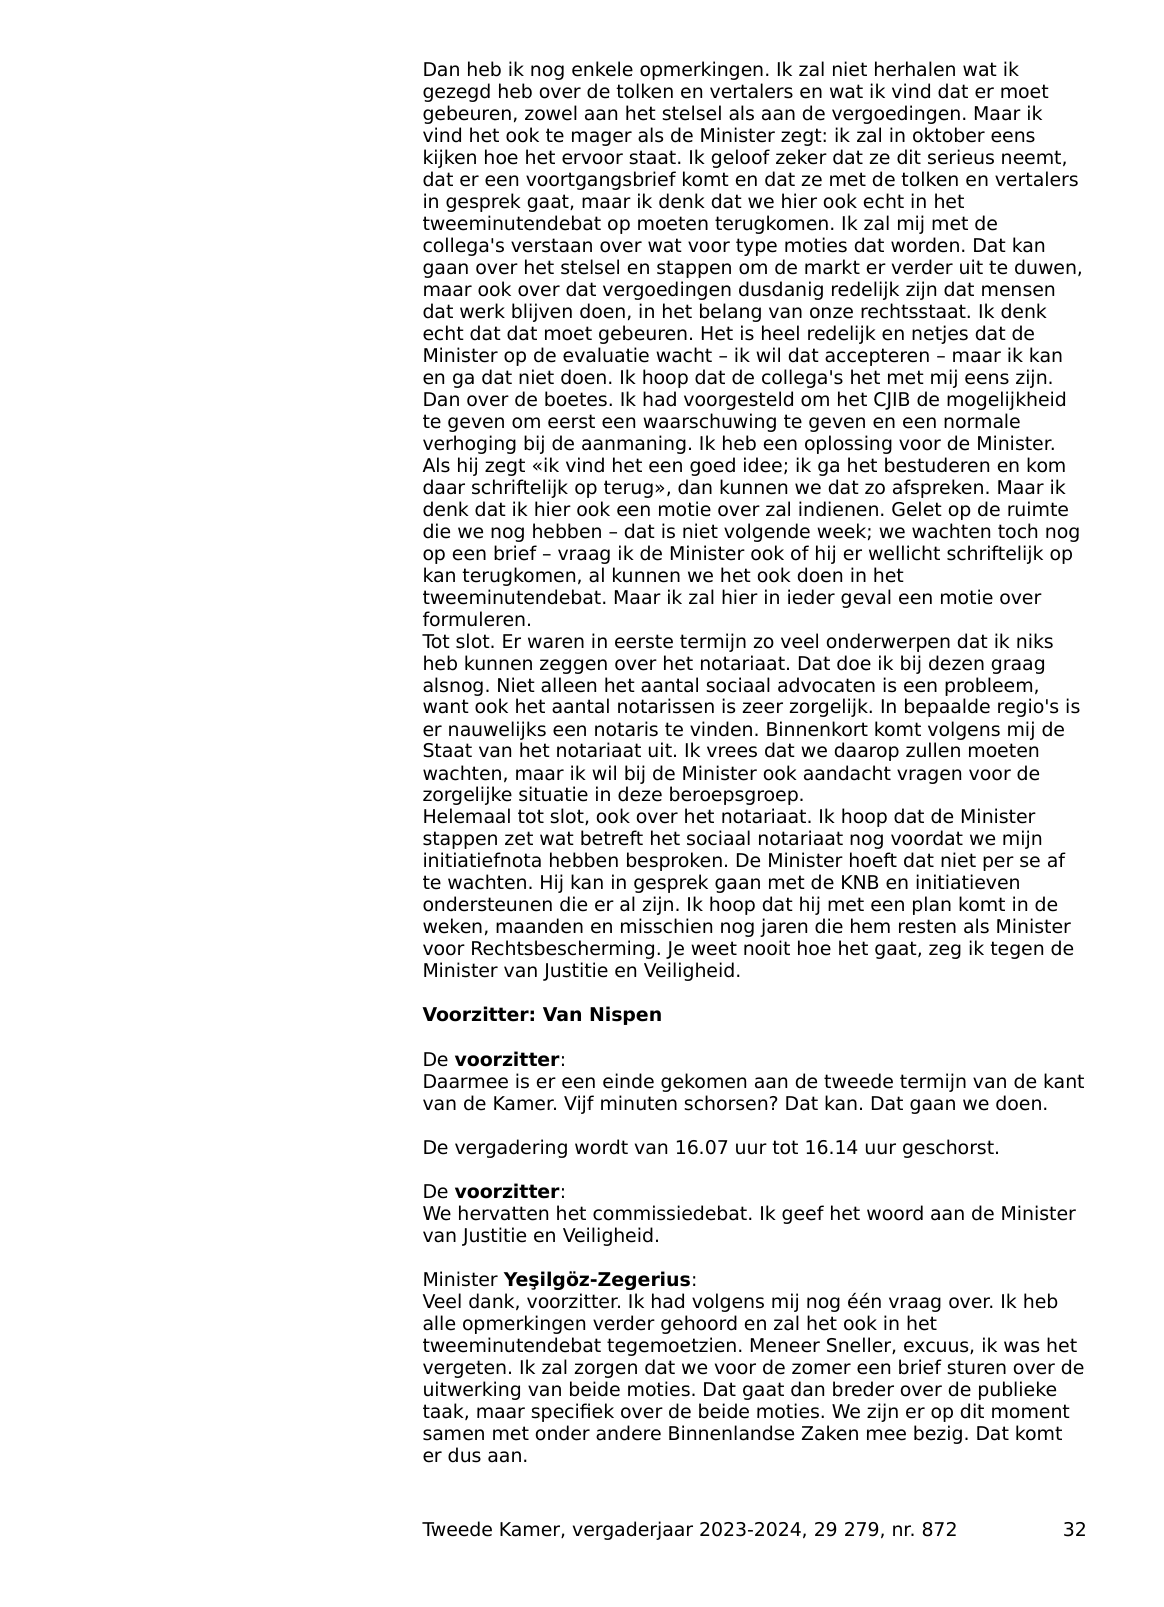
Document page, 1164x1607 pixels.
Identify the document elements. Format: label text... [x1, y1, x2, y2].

text Dan over de boetes. Ik had voorgesteld om het CJIB de mogelijkheid te geven om eerst een waarschuwing te geven en een normale verhoging bij de aanmaning. Ik heb een oplossing voor de Minister. Als hij zegt «ik vind het een goed idee; ik ga het bestuderen en kom daar schriftelijk op terug», dan kunnen we dat zo afspreken. Maar ik denk dat ik hier ook een motie over zal indienen. Gelet op de ruimte die we nog hebben – dat is niet volgende week; we wachten toch nog op een brief – vraag ik de Minister ook of hij er wellicht schriftelijk op kan terugkomen, al kunnen we het ook doen in het tweeminutendebat. Maar ik zal hier in ieder geval een motie over formuleren. [422, 389, 1087, 631]
text We hervatten het commissiedebat. Ik geef het woord aan de Minister van Justitie en Veiligheid. [422, 1203, 1087, 1247]
subtitle Voorzitter: Van Nispen [422, 1004, 1087, 1026]
text Minister Yeşilgöz-Zegerius: [422, 1269, 1087, 1291]
text De voorzitter: [422, 1181, 1087, 1203]
text De voorzitter: [422, 1048, 1087, 1071]
text Helemaal tot slot, ook over het notariaat. Ik hoop dat de Minister stappen zet wat betreft het sociaal notariaat nog voordat we mijn initiatiefnota hebben besproken. De Minister hoeft dat niet per se af te wachten. Hij kan in gesprek gaan met de KNB en initiatieven ondersteunen die er al zijn. Ik hoop dat hij met een plan komt in de weken, maanden en misschien nog jaren die hem resten als Minister voor Rechtsbescherming. Je weet nooit hoe het gaat, zeg ik tegen de Minister van Justitie en Veiligheid. [422, 806, 1087, 982]
text Veel dank, voorzitter. Ik had volgens mij nog één vraag over. Ik heb alle opmerkingen verder gehoord en zal het ook in het tweeminutendebat tegemoetzien. Meneer Sneller, excuus, ik was het vergeten. Ik zal zorgen dat we voor de zomer een brief sturen over de uitwerking van beide moties. Dat gaat dan breder over de publieke taak, maar specifiek over de beide moties. We zijn er op dit moment samen met onder andere Binnenlandse Zaken mee bezig. Dat komt er dus aan. [422, 1291, 1087, 1467]
text De vergadering wordt van 16.07 uur tot 16.14 uur geschorst. [422, 1137, 1087, 1159]
text Dan heb ik nog enkele opmerkingen. Ik zal niet herhalen wat ik gezegd heb over de tolken en vertalers en wat ik vind dat er moet gebeuren, zowel aan het stelsel als aan de vergoedingen. Maar ik vind het ook te mager als de Minister zegt: ik zal in oktober eens kijken hoe het ervoor staat. Ik geloof zeker dat ze dit serieus neemt, dat er een voortgangsbrief komt en dat ze met de tolken en vertalers in gesprek gaat, maar ik denk dat we hier ook echt in het tweeminutendebat op moeten terugkomen. Ik zal mij met de collega's verstaan over wat voor type moties dat worden. Dat kan gaan over het stelsel en stappen om de markt er verder uit te duwen, maar ook over dat vergoedingen dusdanig redelijk zijn dat mensen dat werk blijven doen, in het belang van onze rechtsstaat. Ik denk echt dat dat moet gebeuren. Het is heel redelijk en netjes dat de Minister op de evaluatie wacht – ik wil dat accepteren – maar ik kan en ga dat niet doen. Ik hoop dat de collega's het met mij eens zijn. [422, 59, 1087, 389]
text Tot slot. Er waren in eerste termijn zo veel onderwerpen dat ik niks heb kunnen zeggen over het notariaat. Dat doe ik bij dezen graag alsnog. Niet alleen het aantal sociaal advocaten is een probleem, want ook het aantal notarissen is zeer zorgelijk. In bepaalde regio's is er nauwelijks een notaris te vinden. Binnenkort komt volgens mij de Staat van het notariaat uit. Ik vrees dat we daarop zullen moeten wachten, maar ik wil bij de Minister ook aandacht vragen voor de zorgelijke situatie in deze beroepsgroep. [422, 631, 1087, 806]
text Daarmee is er een einde gekomen aan de tweede termijn van de kant van de Kamer. Vijf minuten schorsen? Dat kan. Dat gaan we doen. [422, 1071, 1087, 1114]
